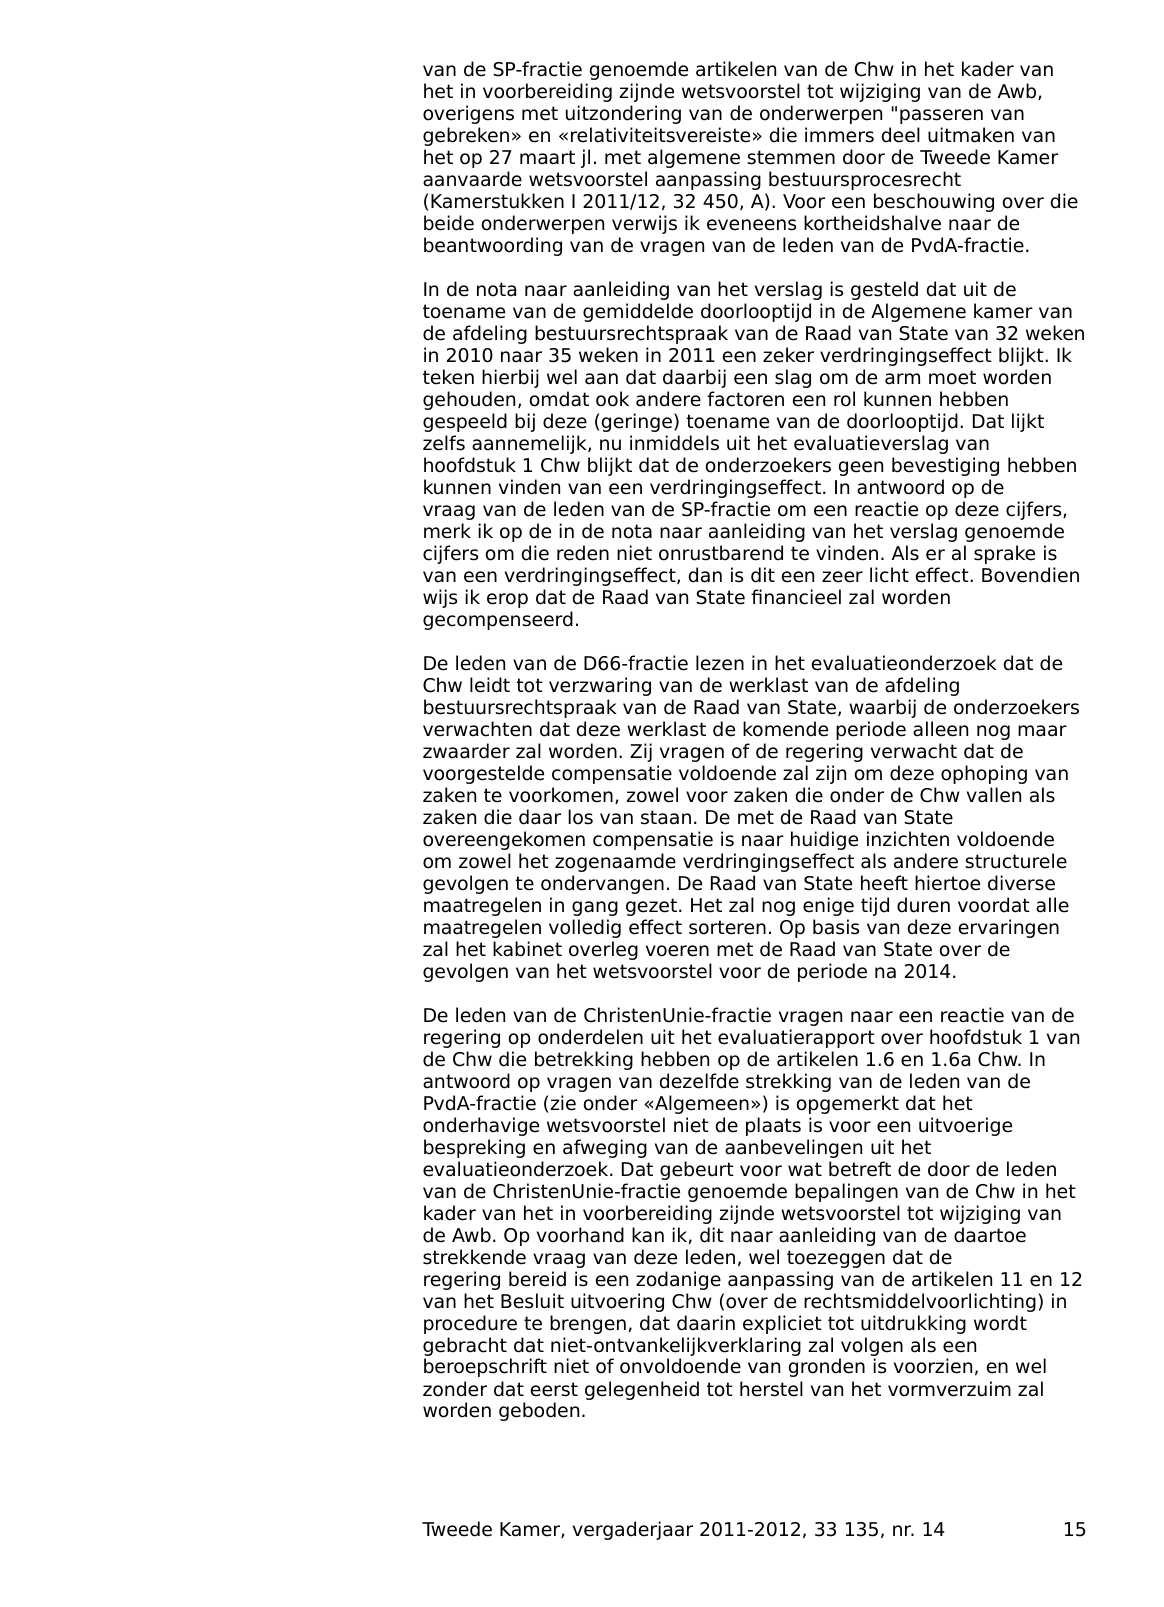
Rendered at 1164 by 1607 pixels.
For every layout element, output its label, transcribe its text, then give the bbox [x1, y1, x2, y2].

text In de nota naar aanleiding van het verslag is gesteld dat uit de toename van de gemiddelde doorlooptijd in de Algemene kamer van de afdeling bestuursrechtspraak van de Raad van State van 32 weken in 2010 naar 35 weken in 2011 een zeker verdringingseffect blijkt. Ik teken hierbij wel aan dat daarbij een slag om de arm moet worden gehouden, omdat ook andere factoren een rol kunnen hebben gespeeld bij deze (geringe) toename van de doorlooptijd. Dat lijkt zelfs aannemelijk, nu inmiddels uit het evaluatieverslag van hoofdstuk 1 Chw blijkt dat de onderzoekers geen bevestiging hebben kunnen vinden van een verdringingseffect. In antwoord op de vraag van de leden van de SP-fractie om een reactie op deze cijfers, merk ik op de in de nota naar aanleiding van het verslag genoemde cijfers om die reden niet onrustbarend te vinden. Als er al sprake is van een verdringingseffect, dan is dit een zeer licht effect. Bovendien wijs ik erop dat de Raad van State financieel zal worden gecompenseerd. [422, 279, 1087, 631]
text De leden van de ChristenUnie-fractie vragen naar een reactie van de regering op onderdelen uit het evaluatierapport over hoofdstuk 1 van de Chw die betrekking hebben op de artikelen 1.6 en 1.6a Chw. In antwoord op vragen van dezelfde strekking van de leden van de PvdA-fractie (zie onder «Algemeen») is opgemerkt dat het onderhavige wetsvoorstel niet de plaats is voor een uitvoerige bespreking en afweging van de aanbevelingen uit het evaluatieonderzoek. Dat gebeurt voor wat betreft de door de leden van de ChristenUnie-fractie genoemde bepalingen van de Chw in het kader van het in voorbereiding zijnde wetsvoorstel tot wijziging van de Awb. Op voorhand kan ik, dit naar aanleiding van de daartoe strekkende vraag van deze leden, wel toezeggen dat de regering bereid is een zodanige aanpassing van de artikelen 11 en 12 van het Besluit uitvoering Chw (over de rechtsmiddelvoorlichting) in procedure te brengen, dat daarin expliciet tot uitdrukking wordt gebracht dat niet-ontvankelijkverklaring zal volgen als een beroepschrift niet of onvoldoende van gronden is voorzien, en wel zonder dat eerst gelegenheid tot herstel van het vormverzuim zal worden geboden. [422, 1005, 1087, 1422]
text De leden van de D66-fractie lezen in het evaluatieonderzoek dat de Chw leidt tot verzwaring van de werklast van de afdeling bestuursrechtspraak van de Raad van State, waarbij de onderzoekers verwachten dat deze werklast de komende periode alleen nog maar zwaarder zal worden. Zij vragen of de regering verwacht dat de voorgestelde compensatie voldoende zal zijn om deze ophoping van zaken te voorkomen, zowel voor zaken die onder de Chw vallen als zaken die daar los van staan. De met de Raad van State overeengekomen compensatie is naar huidige inzichten voldoende om zowel het zogenaamde verdringingseffect als andere structurele gevolgen te ondervangen. De Raad van State heeft hiertoe diverse maatregelen in gang gezet. Het zal nog enige tijd duren voordat alle maatregelen volledig effect sorteren. Op basis van deze ervaringen zal het kabinet overleg voeren met de Raad van State over de gevolgen van het wetsvoorstel voor de periode na 2014. [422, 653, 1087, 983]
text van de SP-fractie genoemde artikelen van de Chw in het kader van het in voorbereiding zijnde wetsvoorstel tot wijziging van de Awb, overigens met uitzondering van de onderwerpen "passeren van gebreken» en «relativiteitsvereiste» die immers deel uitmaken van het op 27 maart jl. met algemene stemmen door de Tweede Kamer aanvaarde wetsvoorstel aanpassing bestuursprocesrecht (Kamerstukken I 2011/12, 32 450, A). Voor een beschouwing over die beide onderwerpen verwijs ik eveneens kortheidshalve naar de beantwoording van de vragen van de leden van de PvdA-fractie. [422, 59, 1087, 257]
